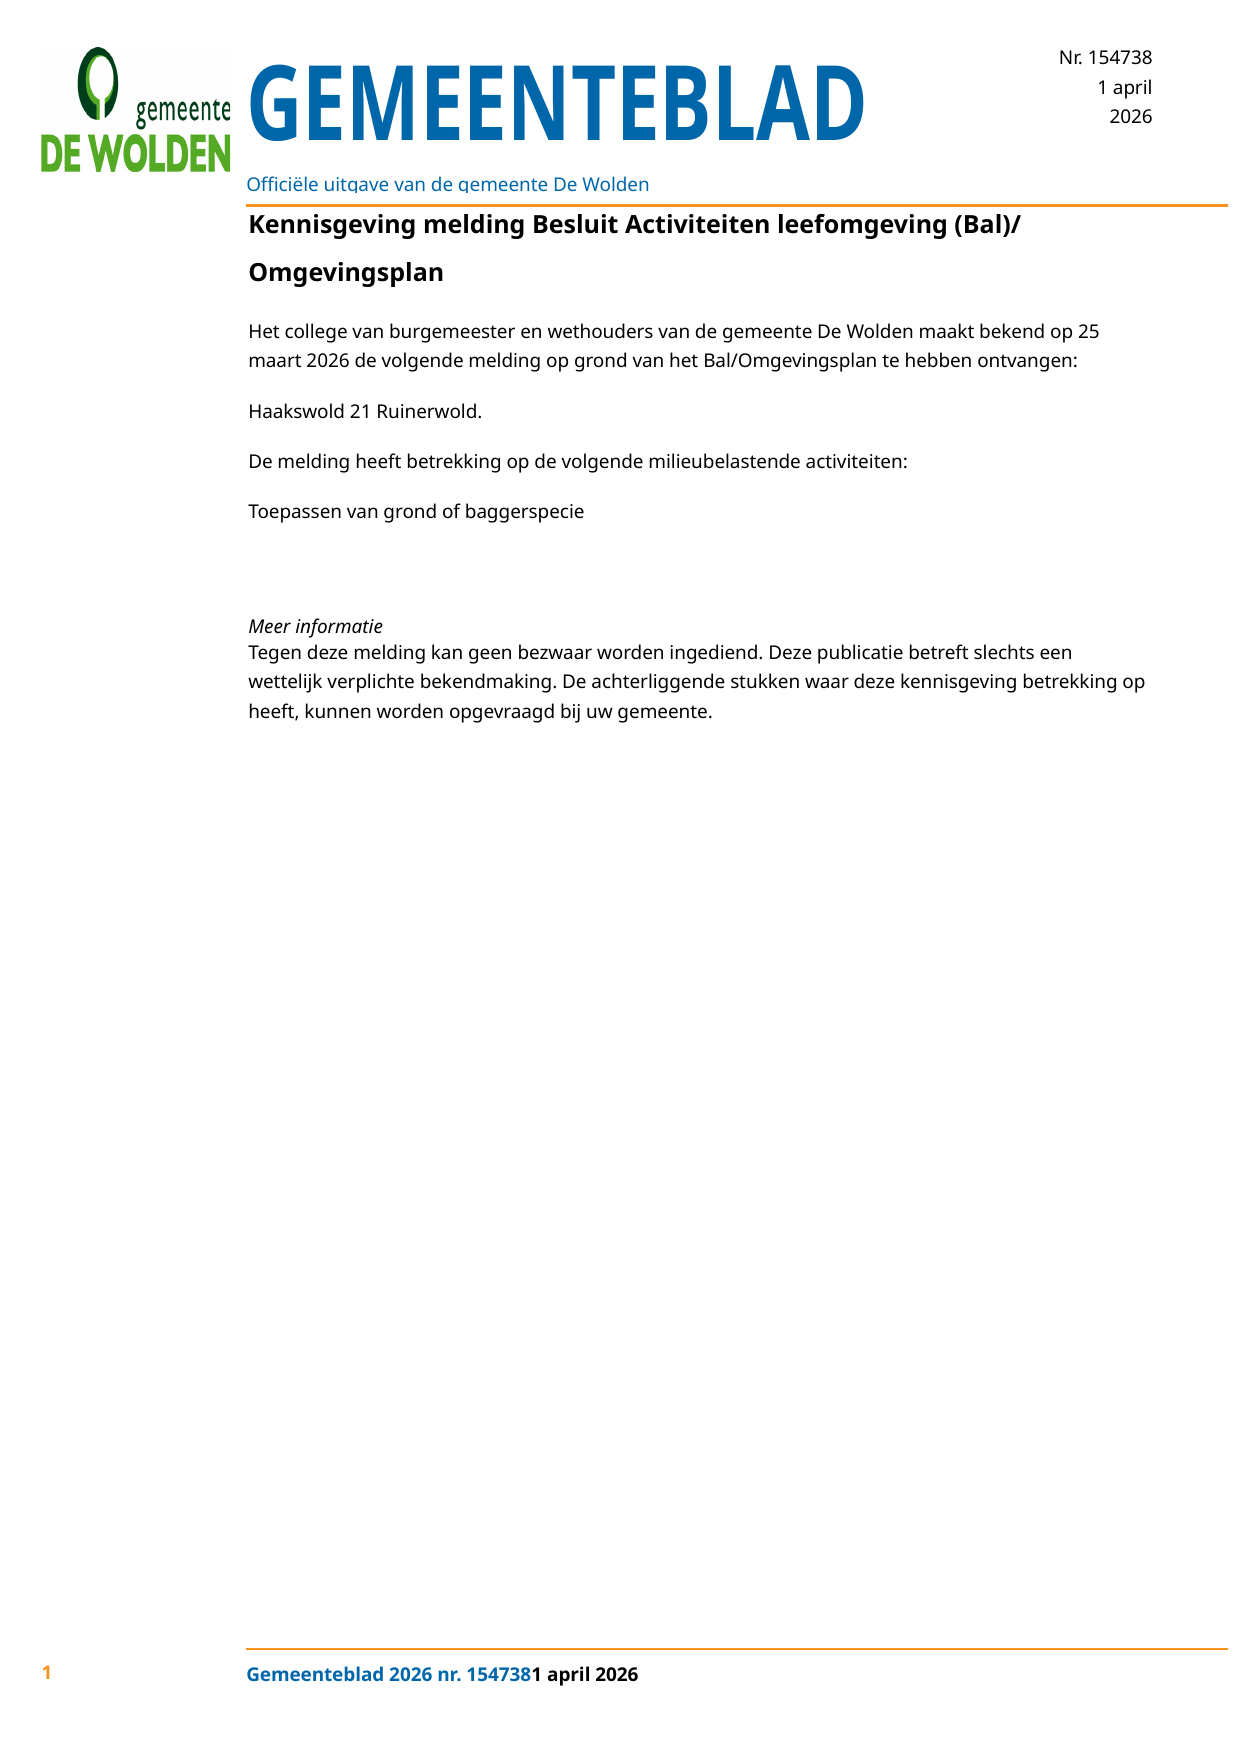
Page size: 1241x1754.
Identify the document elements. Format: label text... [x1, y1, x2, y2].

text Kennisgeving melding Besluit Activiteiten leefomgeving (Bal)/ Omgevingsplan [248, 207, 1152, 288]
text De melding heeft betrekking op de volgende milieubelastende activiteiten: [248, 448, 1152, 474]
picture [41, 47, 231, 172]
text Toepassen van grond of baggerspecie [248, 499, 1152, 524]
text Meer informatie [248, 613, 1152, 639]
text Tegen deze melding kan geen bezwaar worden ingediend. Deze publicatie betreft slechts een wettelijk verplichte bekendmaking. De achterliggende stukken waar deze kennisgeving betrekking op heeft, kunnen worden opgevraagd bij uw gemeente. [248, 639, 1152, 724]
text Haakswold 21 Ruinerwold. [248, 398, 1152, 424]
text Het college van burgemeester en wethouders van de gemeente De Wolden maakt bekend op 25 maart 2026 de volgende melding op grond van het Bal/Omgevingsplan te hebben ontvangen: [248, 318, 1152, 373]
